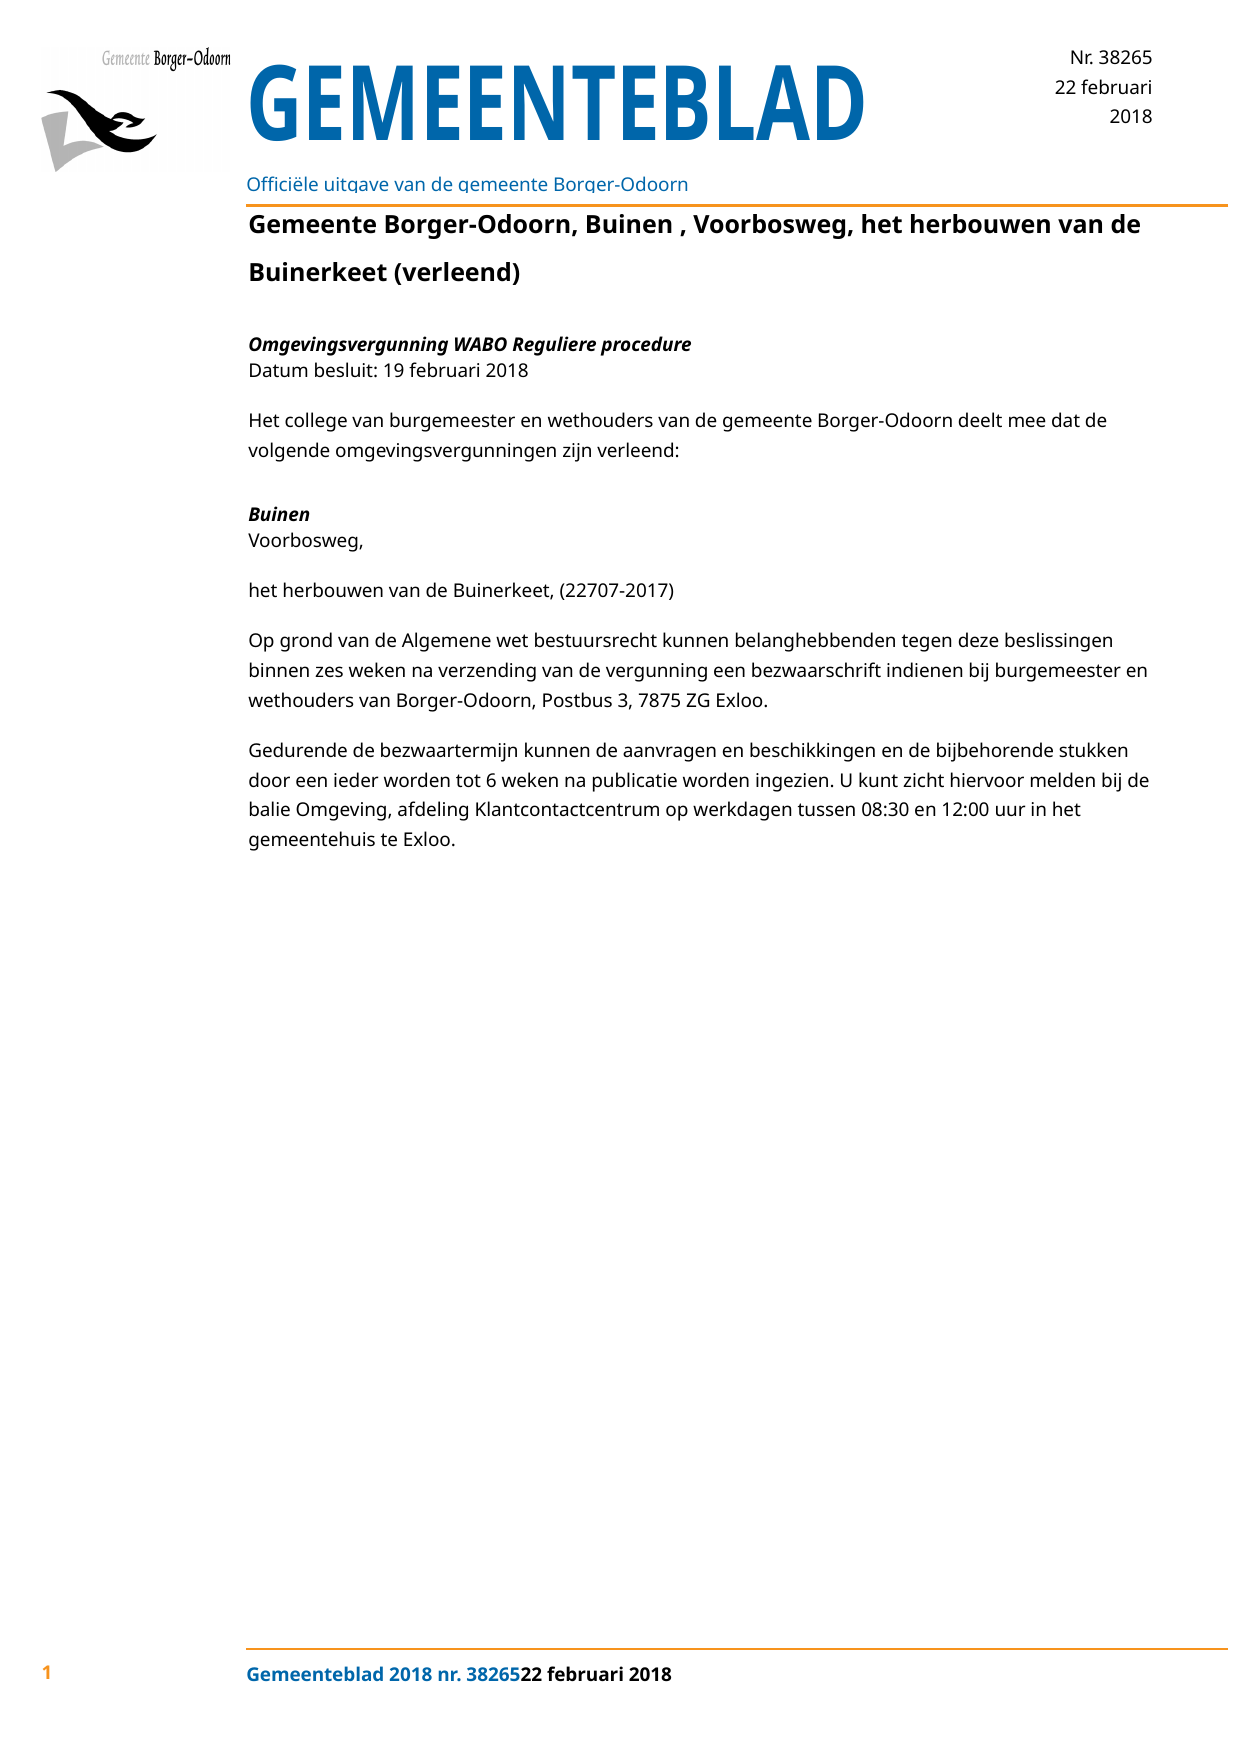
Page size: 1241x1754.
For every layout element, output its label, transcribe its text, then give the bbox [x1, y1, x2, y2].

text Op grond van de Algemene wet bestuursrecht kunnen belanghebbenden tegen deze beslissingen binnen zes weken na verzending van de vergunning een bezwaarschrift indienen bij burgemeester en wethouders van Borger-Odoorn, Postbus 3, 7875 ZG Exloo. [248, 628, 1152, 713]
text Omgevingsvergunning WABO Reguliere procedure [248, 331, 1152, 357]
text het herbouwen van de Buinerkeet, (22707-2017) [248, 577, 1152, 603]
text Voorbosweg, [248, 527, 1152, 553]
text Het college van burgemeester en wethouders van de gemeente Borger-Odoorn deelt mee dat de volgende omgevingsvergunningen zijn verleend: [248, 408, 1152, 463]
text Gemeente Borger-Odoorn, Buinen , Voorbosweg, het herbouwen van de Buinerkeet (verleend) [248, 207, 1152, 288]
text Buinen [248, 501, 1152, 527]
text Datum besluit: 19 februari 2018 [248, 357, 1152, 383]
text Gedurende de bezwaartermijn kunnen de aanvragen en beschikkingen en de bijbehorende stukken door een ieder worden tot 6 weken na publicatie worden ingezien. U kunt zicht hiervoor melden bij de balie Omgeving, afdeling Klantcontactcentrum op werkdagen tussen 08:30 en 12:00 uur in het gemeentehuis te Exloo. [248, 737, 1152, 852]
picture [41, 47, 231, 172]
